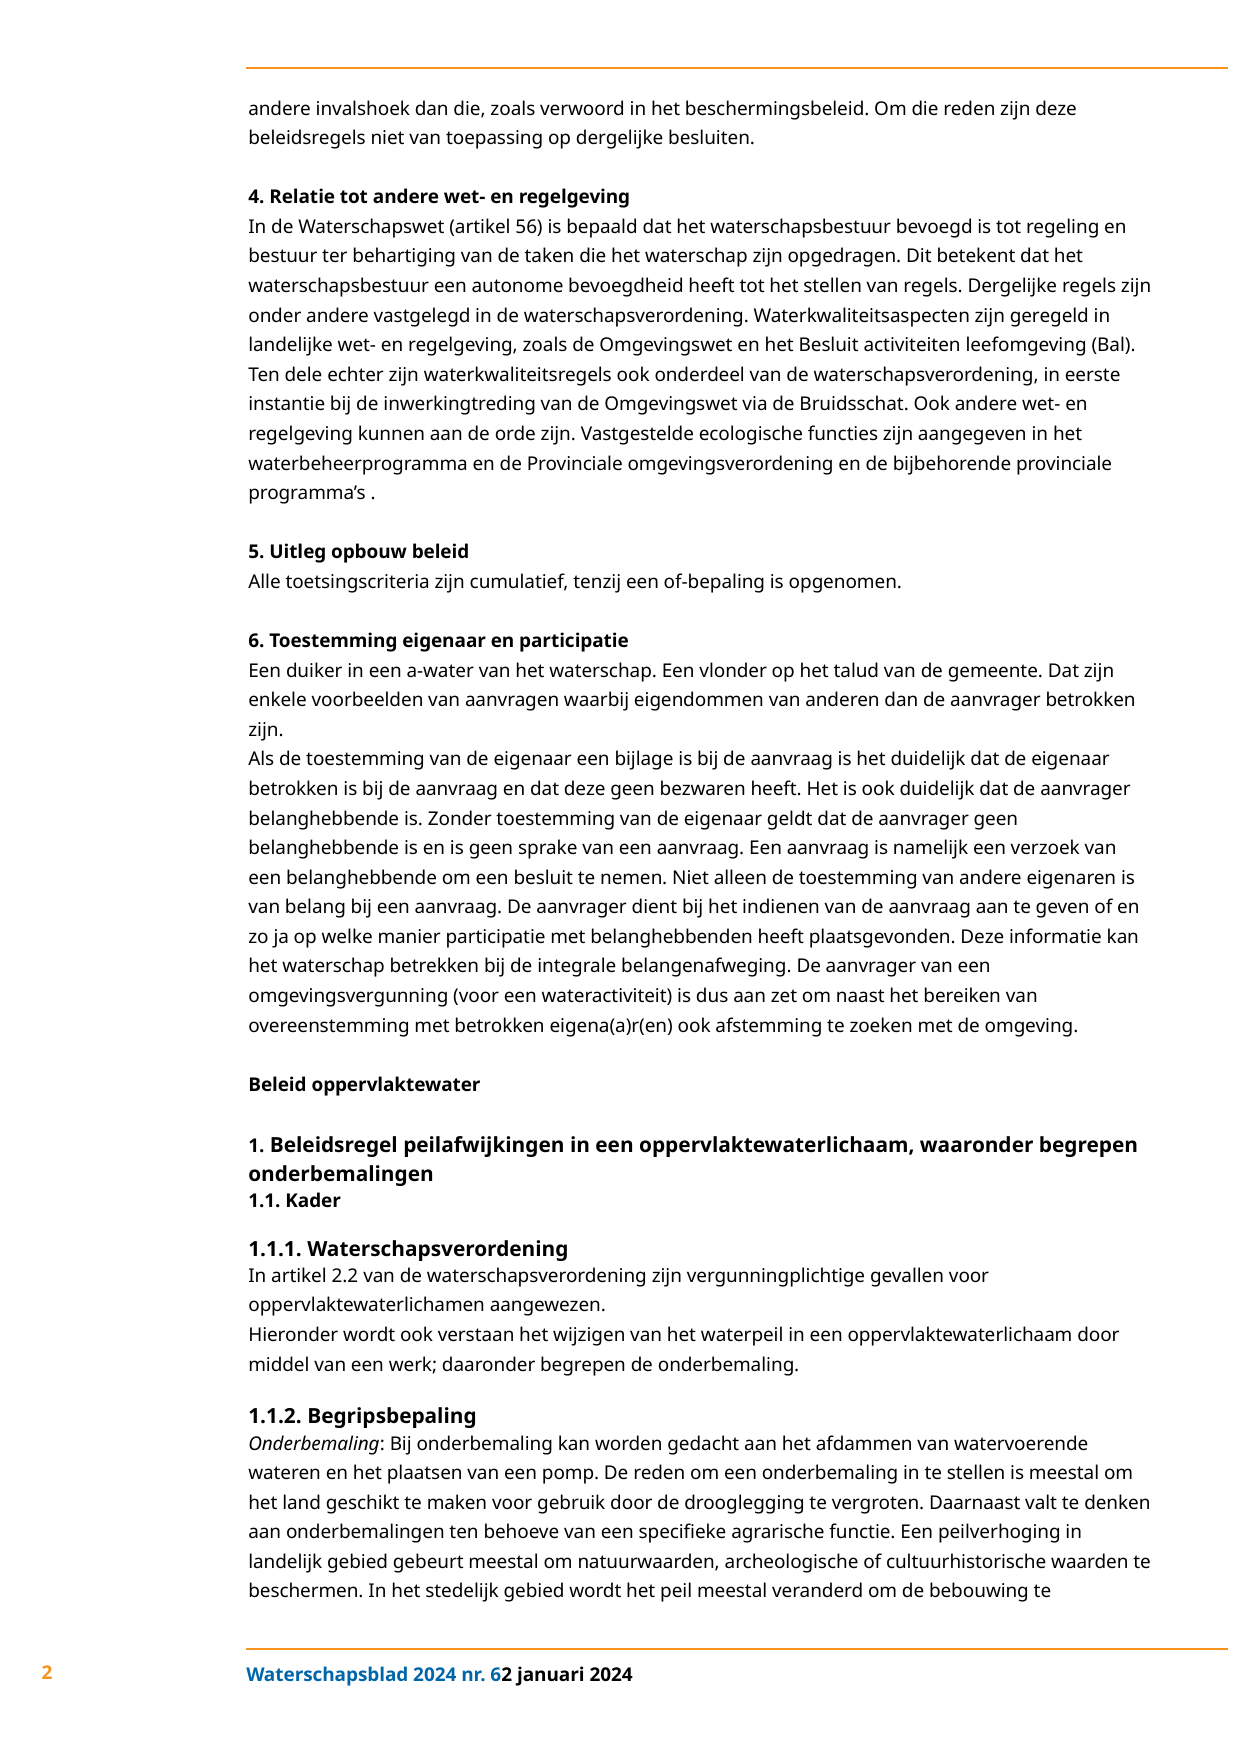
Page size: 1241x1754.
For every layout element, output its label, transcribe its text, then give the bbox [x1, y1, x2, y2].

text Een duiker in een a-water van het waterschap. Een vlonder op het talud van de gemeente. Dat zijn enkele voorbeelden van aanvragen waarbij eigendommen van anderen dan de aanvrager betrokken zijn. [248, 657, 1152, 742]
text 6. Toestemming eigenaar en participatie [248, 627, 1152, 653]
text In de Waterschapswet (artikel 56) is bepaald dat het waterschapsbestuur bevoegd is tot regeling en bestuur ter behartiging van de taken die het waterschap zijn opgedragen. Dit betekent dat het waterschapsbestuur een autonome bevoegdheid heeft tot het stellen van regels. Dergelijke regels zijn onder andere vastgelegd in de waterschapsverordening. Waterkwaliteitsaspecten zijn geregeld in landelijke wet- en regelgeving, zoals de Omgevingswet en het Besluit activiteiten leefomgeving (Bal). Ten dele echter zijn waterkwaliteitsregels ook onderdeel van de waterschapsverordening, in eerste instantie bij de inwerkingtreding van de Omgevingswet via de Bruidsschat. Ook andere wet- en regelgeving kunnen aan de orde zijn. Vastgestelde ecologische functies zijn aangegeven in het waterbeheerprogramma en de Provinciale omgevingsverordening en de bijbehorende provinciale programma’s . [248, 213, 1152, 505]
text andere invalshoek dan die, zoals verwoord in het beschermingsbeleid. Om die reden zijn deze beleidsregels niet van toepassing op dergelijke besluiten. [248, 95, 1152, 150]
text Onderbemaling: Bij onderbemaling kan worden gedacht aan het afdammen van watervoerende wateren en het plaatsen van een pomp. De reden om een onderbemaling in te stellen is meestal om het land geschikt te maken voor gebruik door de drooglegging te vergroten. Daarnaast valt te denken aan onderbemalingen ten behoeve van een specifieke agrarische functie. Een peilverhoging in landelijk gebied gebeurt meestal om natuurwaarden, archeologische of cultuurhistorische waarden te beschermen. In het stedelijk gebied wordt het peil meestal veranderd om de bebouwing te [248, 1430, 1152, 1603]
text Als de toestemming van de eigenaar een bijlage is bij de aanvraag is het duidelijk dat de eigenaar betrokken is bij de aanvraag en dat deze geen bezwaren heeft. Het is ook duidelijk dat de aanvrager belanghebbende is. Zonder toestemming van de eigenaar geldt dat de aanvrager geen belanghebbende is en is geen sprake van een aanvraag. Een aanvraag is namelijk een verzoek van een belanghebbende om een besluit te nemen. Niet alleen de toestemming van andere eigenaren is van belang bij een aanvraag. De aanvrager dient bij het indienen van de aanvraag aan te geven of en zo ja op welke manier participatie met belanghebbenden heeft plaatsgevonden. Deze informatie kan het waterschap betrekken bij de integrale belangenafweging. De aanvrager van een omgevingsvergunning (voor een wateractiviteit) is dus aan zet om naast het bereiken van overeenstemming met betrokken eigena(a)r(en) ook afstemming te zoeken met de omgeving. [248, 746, 1152, 1038]
text 1.1.1. Waterschapsverordening [248, 1234, 1152, 1262]
text 1.1.2. Begripsbepaling [248, 1401, 1152, 1430]
text In artikel 2.2 van de waterschapsverordening zijn vergunningplichtige gevallen voor oppervlaktewaterlichamen aangewezen. [248, 1262, 1152, 1317]
text 1. Beleidsregel peilafwijkingen in een oppervlaktewaterlichaam, waaronder begrepen onderbemalingen [248, 1130, 1152, 1187]
picture [41, 47, 231, 172]
text 1.1. Kader [248, 1187, 1152, 1213]
text 4. Relatie tot andere wet- en regelgeving [248, 183, 1152, 209]
text Hieronder wordt ook verstaan het wijzigen van het waterpeil in een oppervlaktewaterlichaam door middel van een werk; daaronder begrepen de onderbemaling. [248, 1321, 1152, 1377]
text Alle toetsingscriteria zijn cumulatief, tenzij een of-bepaling is opgenomen. [248, 568, 1152, 594]
text Beleid oppervlaktewater [248, 1071, 1152, 1097]
text 5. Uitleg opbouw beleid [248, 538, 1152, 564]
